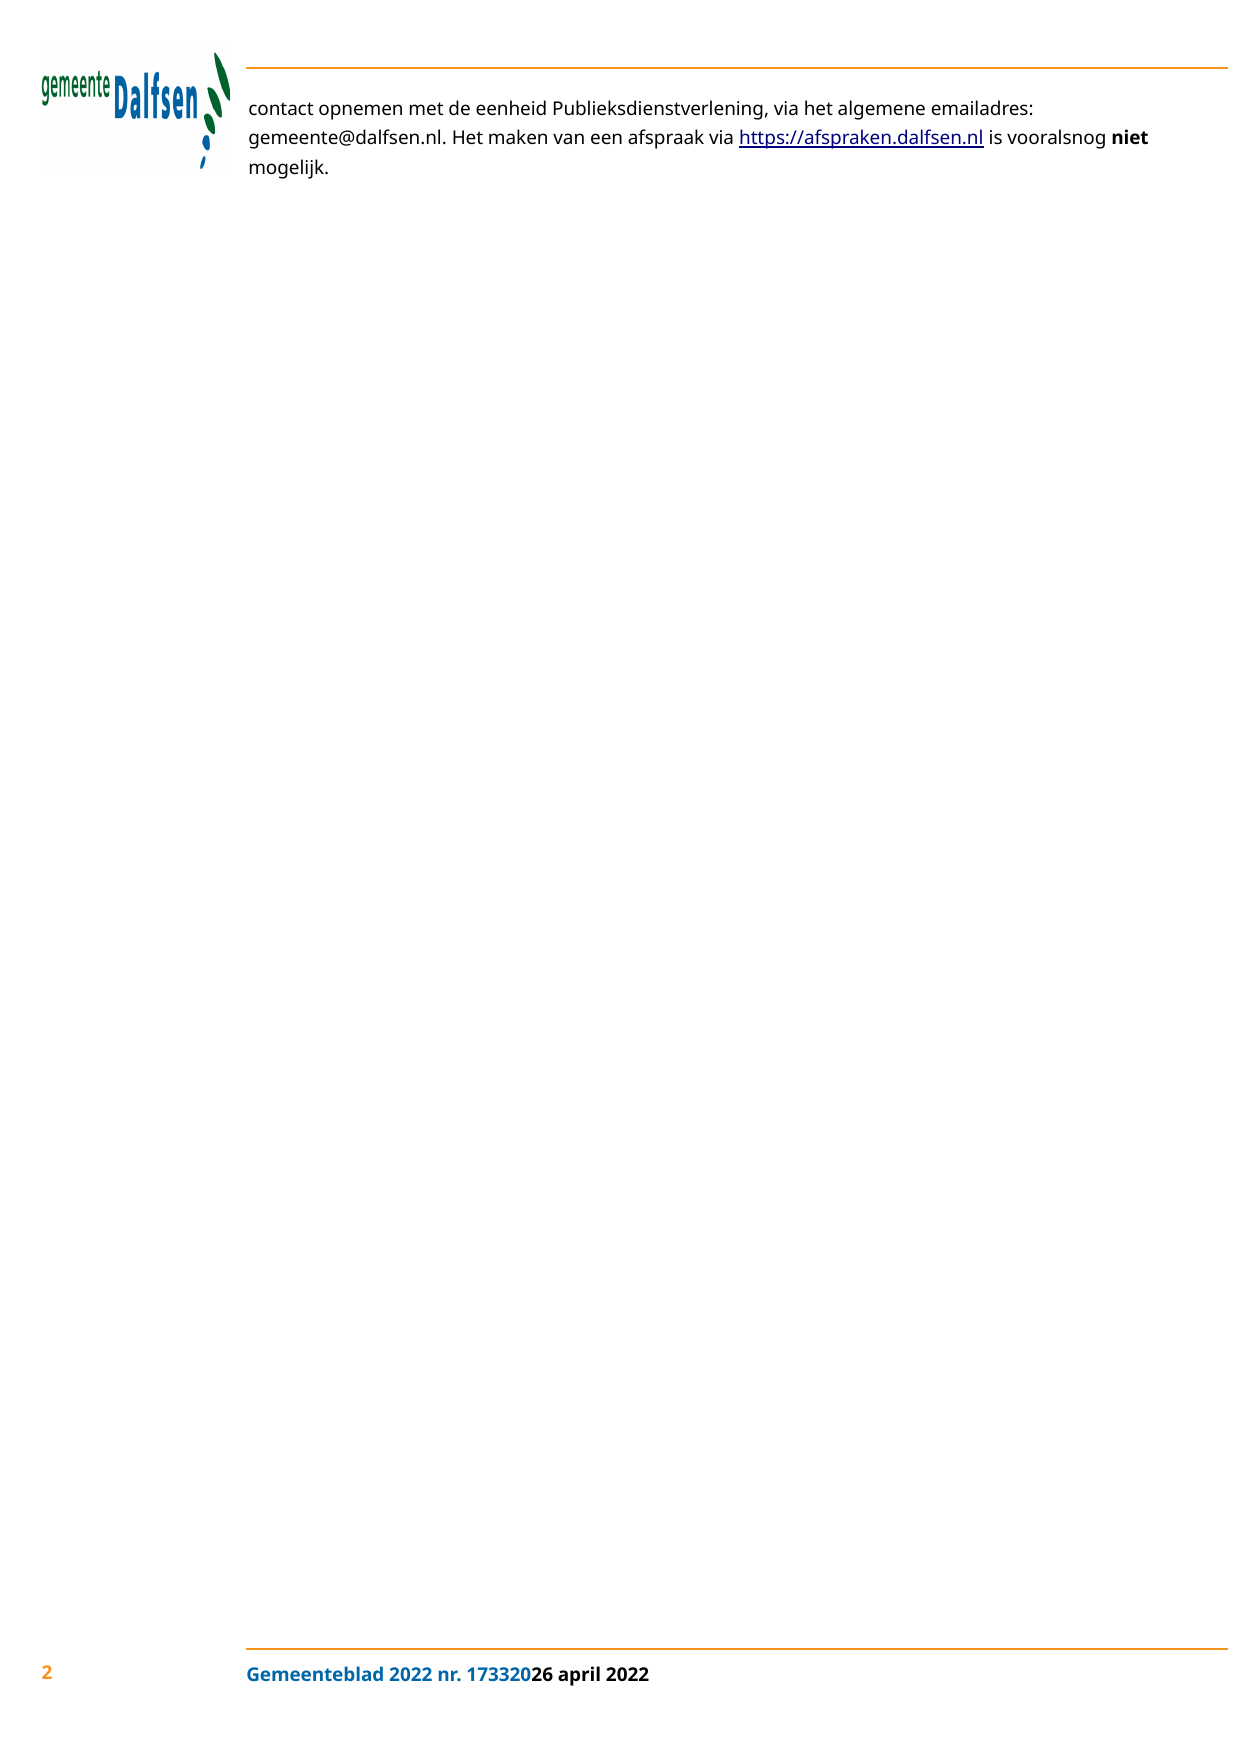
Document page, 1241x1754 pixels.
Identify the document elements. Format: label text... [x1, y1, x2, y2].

text contact opnemen met de eenheid Publieksdienstverlening, via het algemene emailadres: gemeente@dalfsen.nl. Het maken van een afspraak via https://afspraken.dalfsen.nl is vooralsnog niet mogelijk. [248, 95, 1152, 180]
picture [41, 47, 231, 172]
